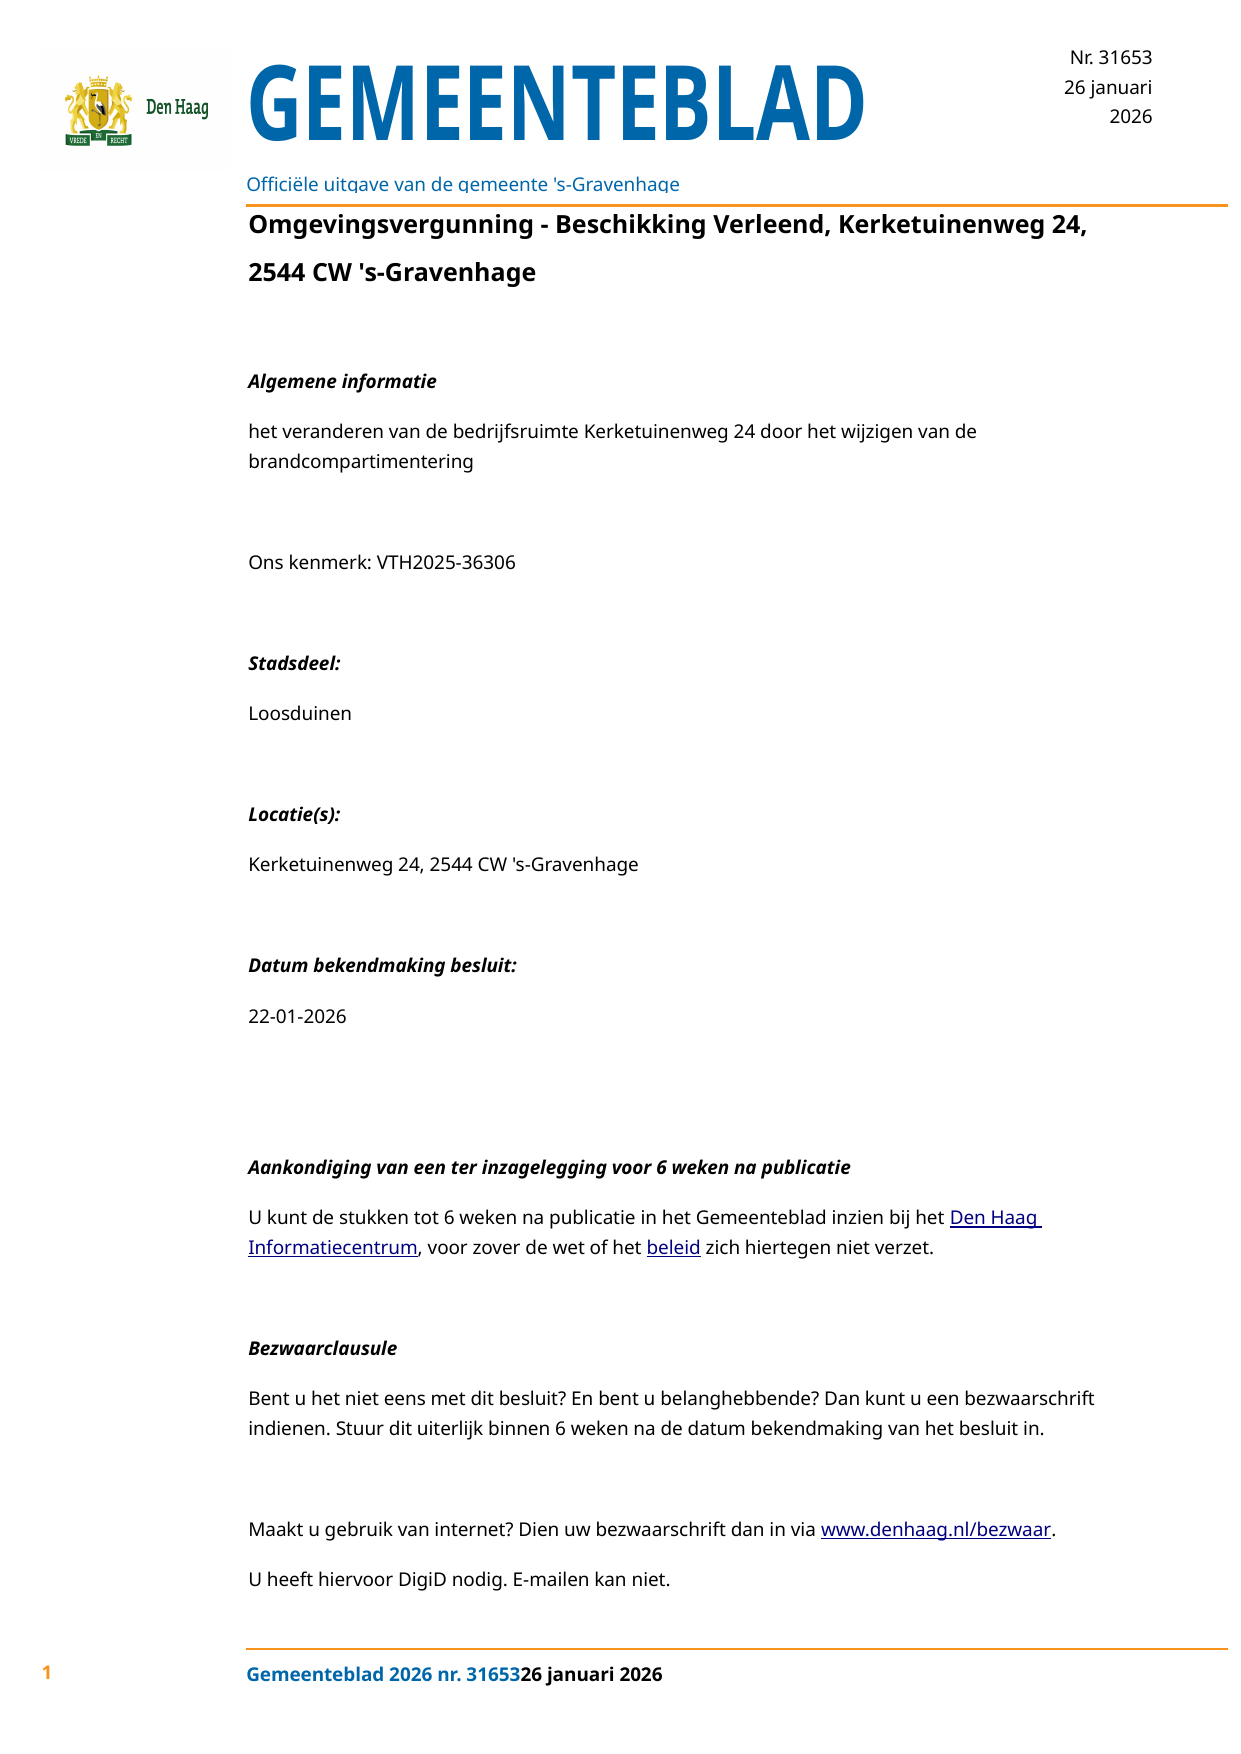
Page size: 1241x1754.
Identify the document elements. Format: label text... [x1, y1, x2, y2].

text Ons kenmerk: VTH2025-36306 [248, 549, 1152, 575]
text Algemene informatie [248, 368, 1152, 394]
text Stadsdeel: [248, 650, 1152, 676]
text het veranderen van de bedrijfsruimte Kerketuinenweg 24 door het wijzigen van de brandcompartimentering [248, 419, 1152, 474]
text Aankondiging van een ter inzagelegging voor 6 weken na publicatie [248, 1154, 1152, 1180]
text Locatie(s): [248, 801, 1152, 827]
text U kunt de stukken tot 6 weken na publicatie in het Gemeenteblad inzien bij het Den Haag Informatiecentrum, voor zover de wet of het beleid zich hiertegen niet verzet. [248, 1204, 1152, 1260]
picture [41, 47, 231, 172]
text Bezwaarclausule [248, 1335, 1152, 1361]
text U heeft hiervoor DigiD nodig. E-mailen kan niet. [248, 1566, 1152, 1592]
text Bent u het niet eens met dit besluit? En bent u belanghebbende? Dan kunt u een bezwaarschrift indienen. Stuur dit uiterlijk binnen 6 weken na de datum bekendmaking van het besluit in. [248, 1385, 1152, 1441]
text Datum bekendmaking besluit: [248, 952, 1152, 978]
text Loosduinen [248, 700, 1152, 726]
text Maakt u gebruik van internet? Dien uw bezwaarschrift dan in via www.denhaag.nl/bezwaar. [248, 1516, 1152, 1542]
text Kerketuinenweg 24, 2544 CW 's-Gravenhage [248, 852, 1152, 877]
text Omgevingsvergunning - Beschikking Verleend, Kerketuinenweg 24, 2544 CW 's-Gravenhage [248, 207, 1152, 288]
text 22-01-2026 [248, 1003, 1152, 1029]
